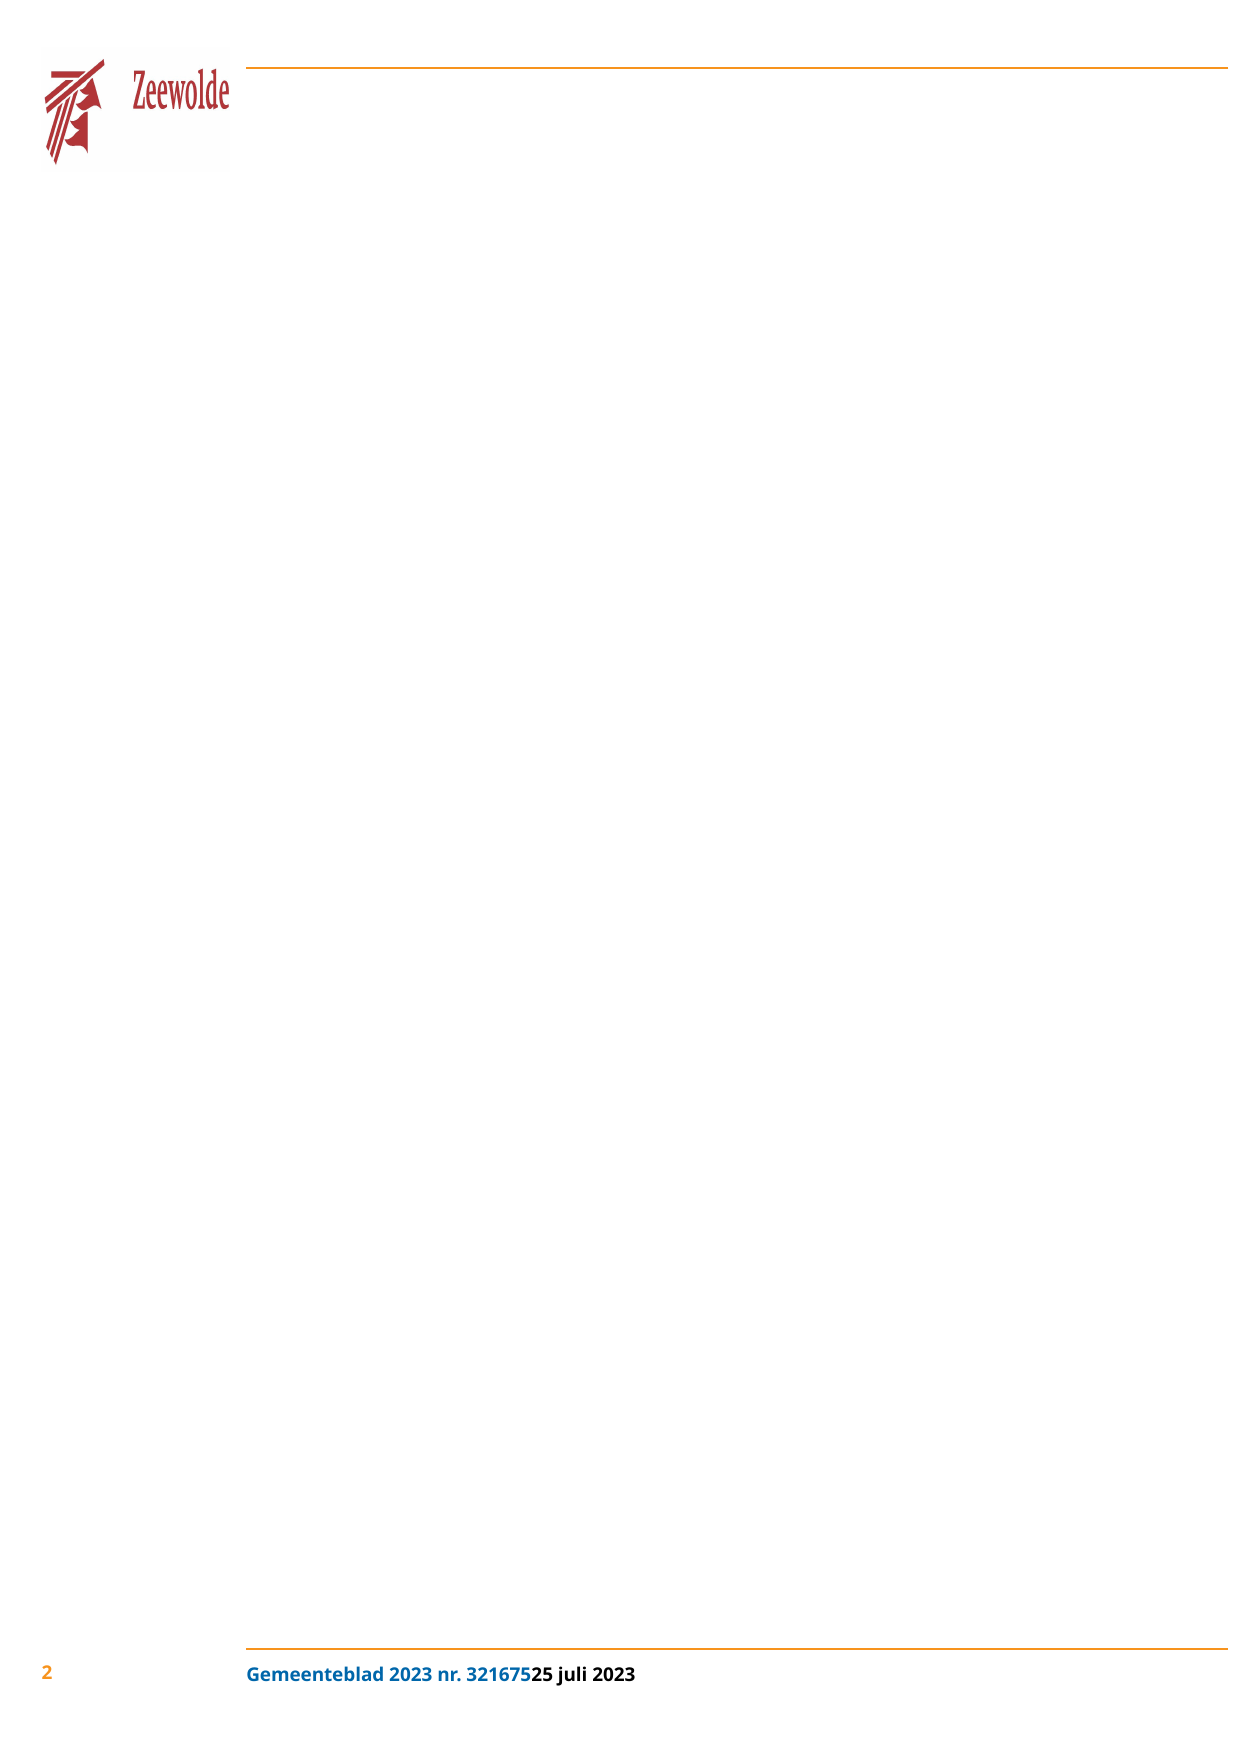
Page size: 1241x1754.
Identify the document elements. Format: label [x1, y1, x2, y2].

picture [41, 47, 231, 172]
